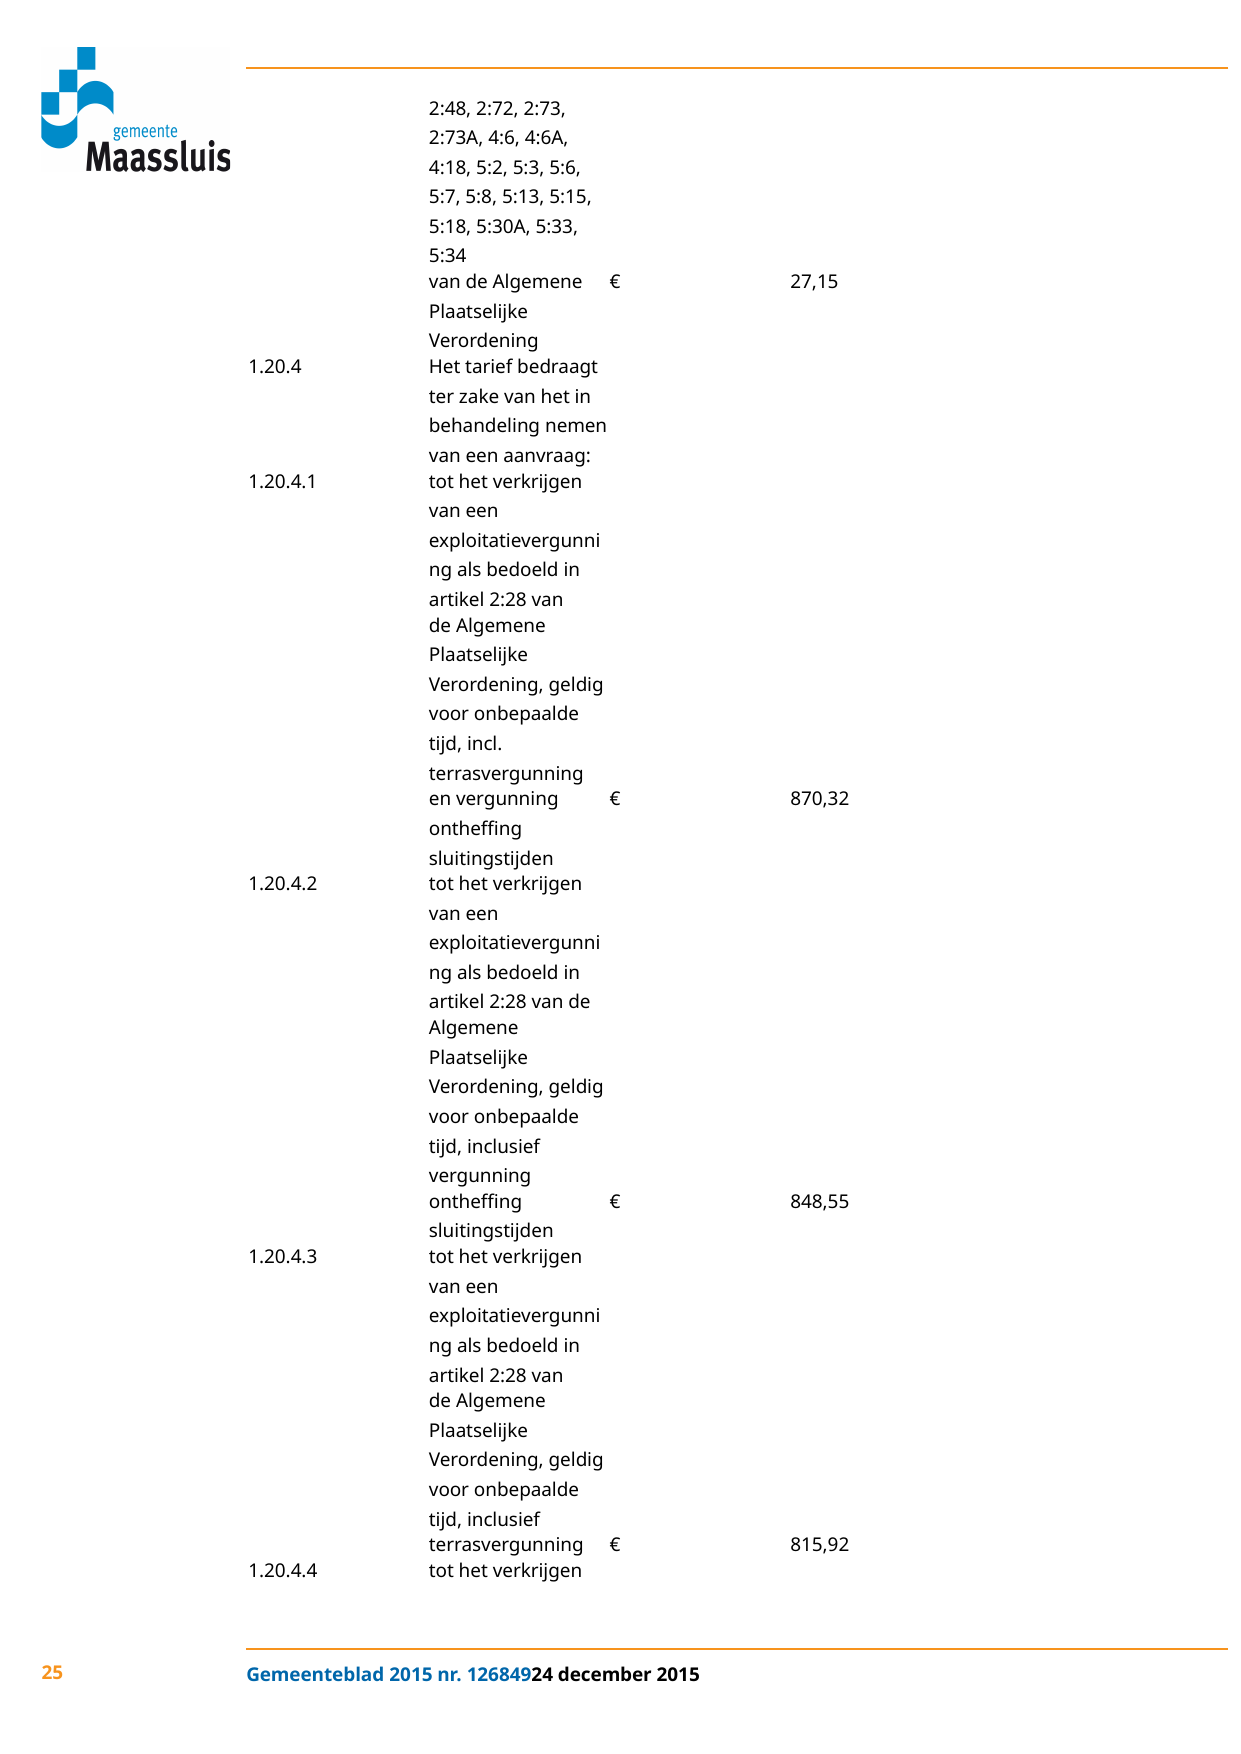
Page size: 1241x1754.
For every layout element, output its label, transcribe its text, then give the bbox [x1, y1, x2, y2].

table_cell tot het verkrijgen van een exploitatievergunning als bedoeld in artikel 2:28 van [429, 1244, 609, 1387]
table_cell [609, 468, 790, 612]
table_cell [971, 1188, 1152, 1243]
picture [41, 47, 77, 92]
table_cell [971, 1015, 1152, 1188]
picture [41, 47, 231, 172]
table_cell tot het verkrijgen van een exploitatievergunning als bedoeld in artikel 2:28 van de [429, 870, 609, 1014]
table_cell [609, 95, 790, 268]
table_cell [609, 612, 790, 786]
table_cell en vergunning ontheffing sluitingstijden [429, 786, 609, 870]
table_cell 1.20.4.3 [248, 1244, 429, 1387]
table_cell [248, 1532, 429, 1557]
table_cell [248, 1015, 429, 1188]
table_cell Het tarief bedraagt ter zake van het in behandeling nemen van een aanvraag: [429, 353, 609, 468]
table_cell € [609, 786, 790, 870]
table_cell 815,92 [790, 1532, 971, 1557]
table_cell [790, 870, 971, 1014]
table_cell [971, 1532, 1152, 1557]
table_cell [790, 353, 971, 468]
table_cell [790, 1244, 971, 1387]
table_cell 1.20.4.1 [248, 468, 429, 612]
table_cell [971, 1388, 1152, 1532]
table_cell [248, 95, 429, 268]
table_cell [790, 95, 971, 268]
table_cell 1.20.4.2 [248, 870, 429, 1014]
table_cell tot het verkrijgen [429, 1557, 609, 1583]
table_cell van de Algemene Plaatselijke Verordening [429, 269, 609, 353]
table_cell Algemene Plaatselijke Verordening, geldig voor onbepaalde tijd, inclusief vergunning [429, 1015, 609, 1188]
table_cell [609, 353, 790, 468]
table_cell 1.20.4 [248, 353, 429, 468]
table_cell [971, 353, 1152, 468]
table_cell [248, 269, 429, 353]
table_cell [609, 870, 790, 1014]
table_cell terrasvergunning [429, 1532, 609, 1557]
table_cell [609, 1557, 790, 1583]
table_cell [248, 1188, 429, 1243]
table_cell [790, 612, 971, 786]
table_cell de Algemene Plaatselijke Verordening, geldig voor onbepaalde tijd, inclusief [429, 1388, 609, 1532]
table_cell [971, 612, 1152, 786]
table_cell [790, 1388, 971, 1532]
table_cell [790, 1015, 971, 1188]
table_cell [248, 786, 429, 870]
table_cell de Algemene Plaatselijke Verordening, geldig voor onbepaalde tijd, incl. terrasvergunning [429, 612, 609, 786]
table_cell tot het verkrijgen van een exploitatievergunning als bedoeld in artikel 2:28 van [429, 468, 609, 612]
table_cell [971, 269, 1152, 353]
table_cell € [609, 1188, 790, 1243]
table_cell [609, 1388, 790, 1532]
table_cell [790, 1557, 971, 1583]
table_cell 1.20.4.4 [248, 1557, 429, 1583]
table_cell [971, 786, 1152, 870]
table_cell [609, 1015, 790, 1188]
table_cell 848,55 [790, 1188, 971, 1243]
table_cell [971, 95, 1152, 268]
table_cell € [609, 1532, 790, 1557]
table_cell 2:48, 2:72, 2:73, 2:73A, 4:6, 4:6A, 4:18, 5:2, 5:3, 5:6, 5:7, 5:8, 5:13, 5:15, 5:18, 5:30A, 5:33, 5:34 [429, 95, 609, 268]
table_cell ontheffing sluitingstijden [429, 1188, 609, 1243]
table_cell € [609, 269, 790, 353]
table_cell 27,15 [790, 269, 971, 353]
table_cell [248, 612, 429, 786]
table_cell [971, 1557, 1152, 1583]
table_cell [609, 1244, 790, 1387]
table_cell 870,32 [790, 786, 971, 870]
table_cell [248, 1388, 429, 1532]
table_cell [971, 1244, 1152, 1387]
table_cell [971, 468, 1152, 612]
table_cell [790, 468, 971, 612]
table_cell [971, 870, 1152, 1014]
